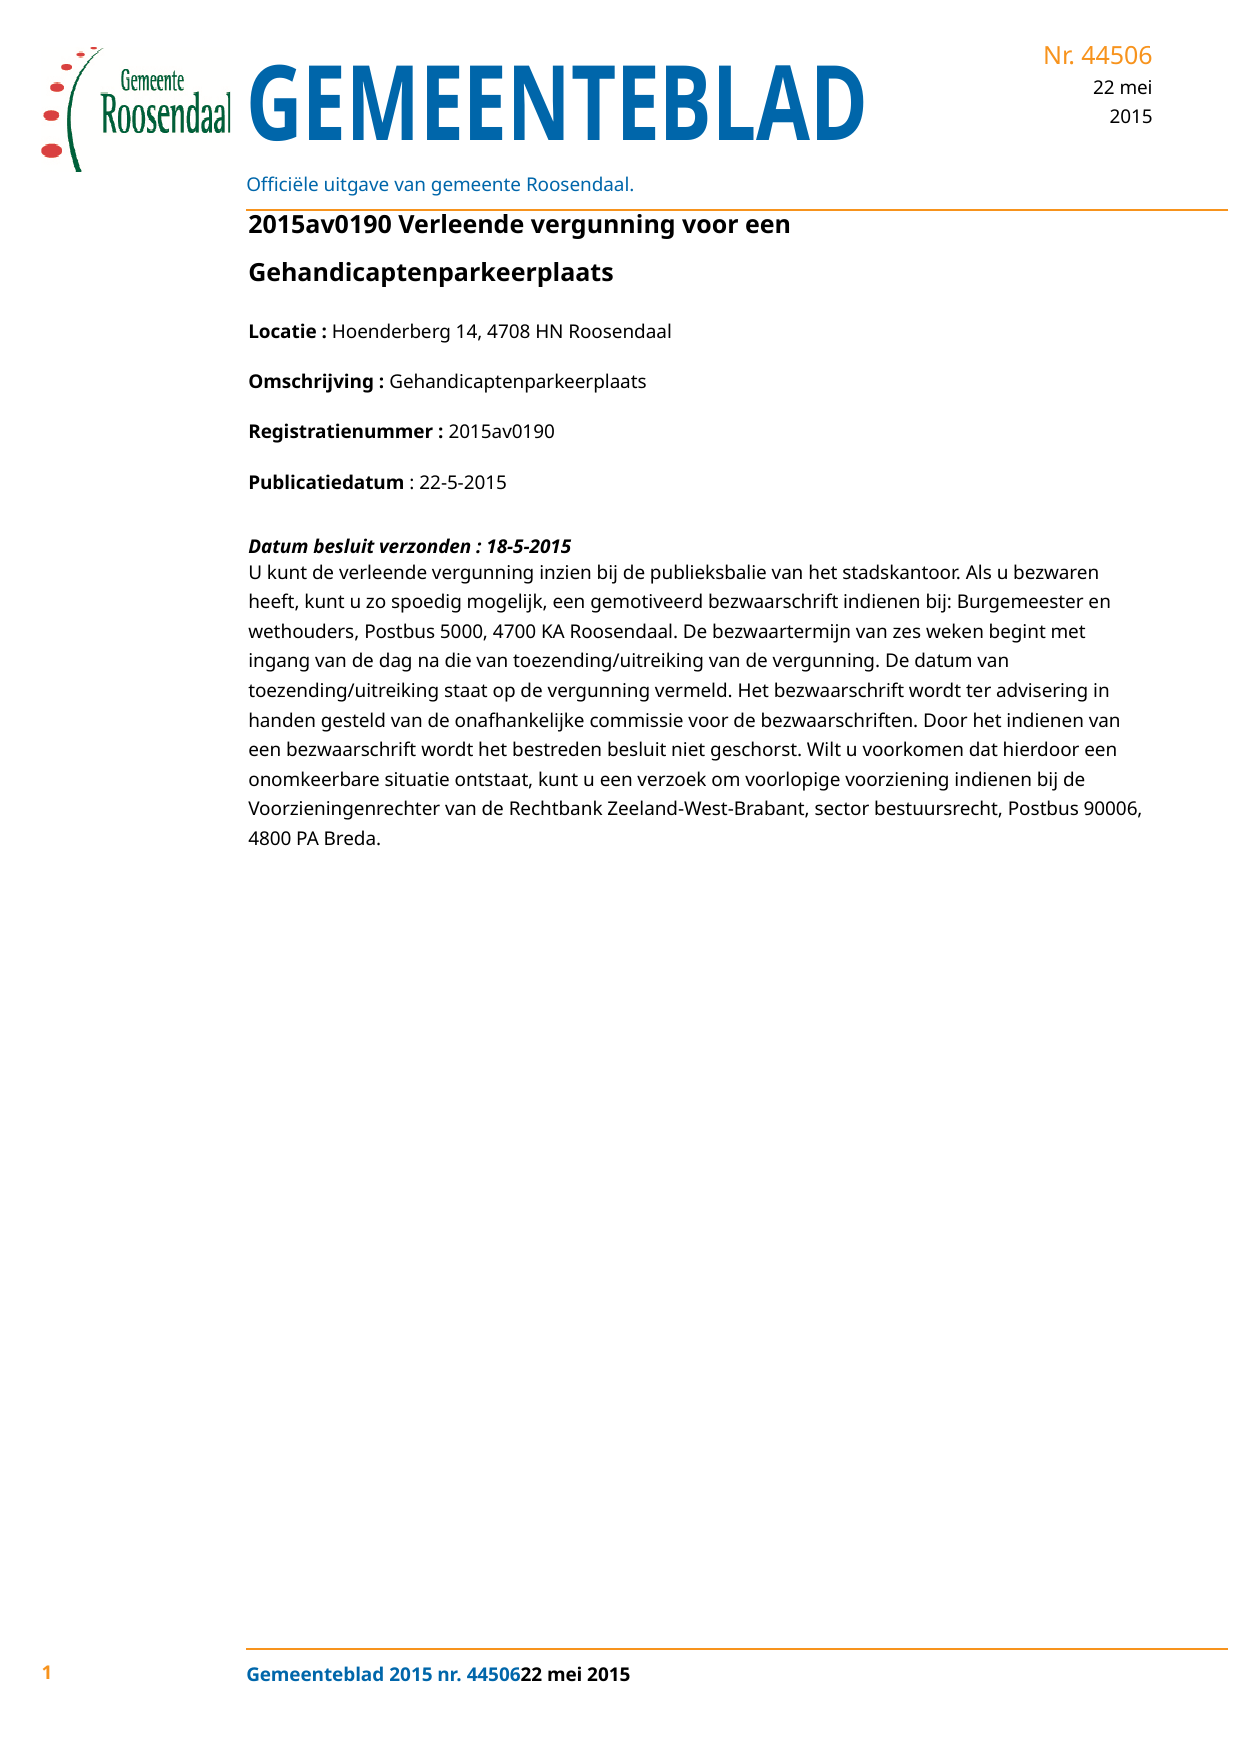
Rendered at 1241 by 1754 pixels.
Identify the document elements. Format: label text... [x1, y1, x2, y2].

text U kunt de verleende vergunning inzien bij de publieksbalie van het stadskantoor. Als u bezwaren heeft, kunt u zo spoedig mogelijk, een gemotiveerd bezwaarschrift indienen bij: Burgemeester en wethouders, Postbus 5000, 4700 KA Roosendaal. De bezwaartermijn van zes weken begint met ingang van de dag na die van toezending/uitreiking van de vergunning. De datum van toezending/uitreiking staat op de vergunning vermeld. Het bezwaarschrift wordt ter advisering in handen gesteld van de onafhankelijke commissie voor de bezwaarschriften. Door het indienen van een bezwaarschrift wordt het bestreden besluit niet geschorst. Wilt u voorkomen dat hierdoor een onomkeerbare situatie ontstaat, kunt u een verzoek om voorlopige voorziening indienen bij de Voorzieningenrechter van de Rechtbank Zeeland-West-Brabant, sector bestuursrecht, Postbus 90006, 4800 PA Breda. [248, 559, 1152, 851]
text Omschrijving : Gehandicaptenparkeerplaats [248, 368, 1152, 394]
text Locatie : Hoenderberg 14, 4708 HN Roosendaal [248, 318, 1152, 344]
picture [41, 47, 231, 172]
text Registratienummer : 2015av0190 [248, 419, 1152, 444]
text 2015av0190 Verleende vergunning voor een Gehandicaptenparkeerplaats [248, 211, 1152, 288]
text Publicatiedatum : 22-5-2015 [248, 469, 1152, 495]
text Datum besluit verzonden : 18-5-2015 [248, 533, 1152, 559]
